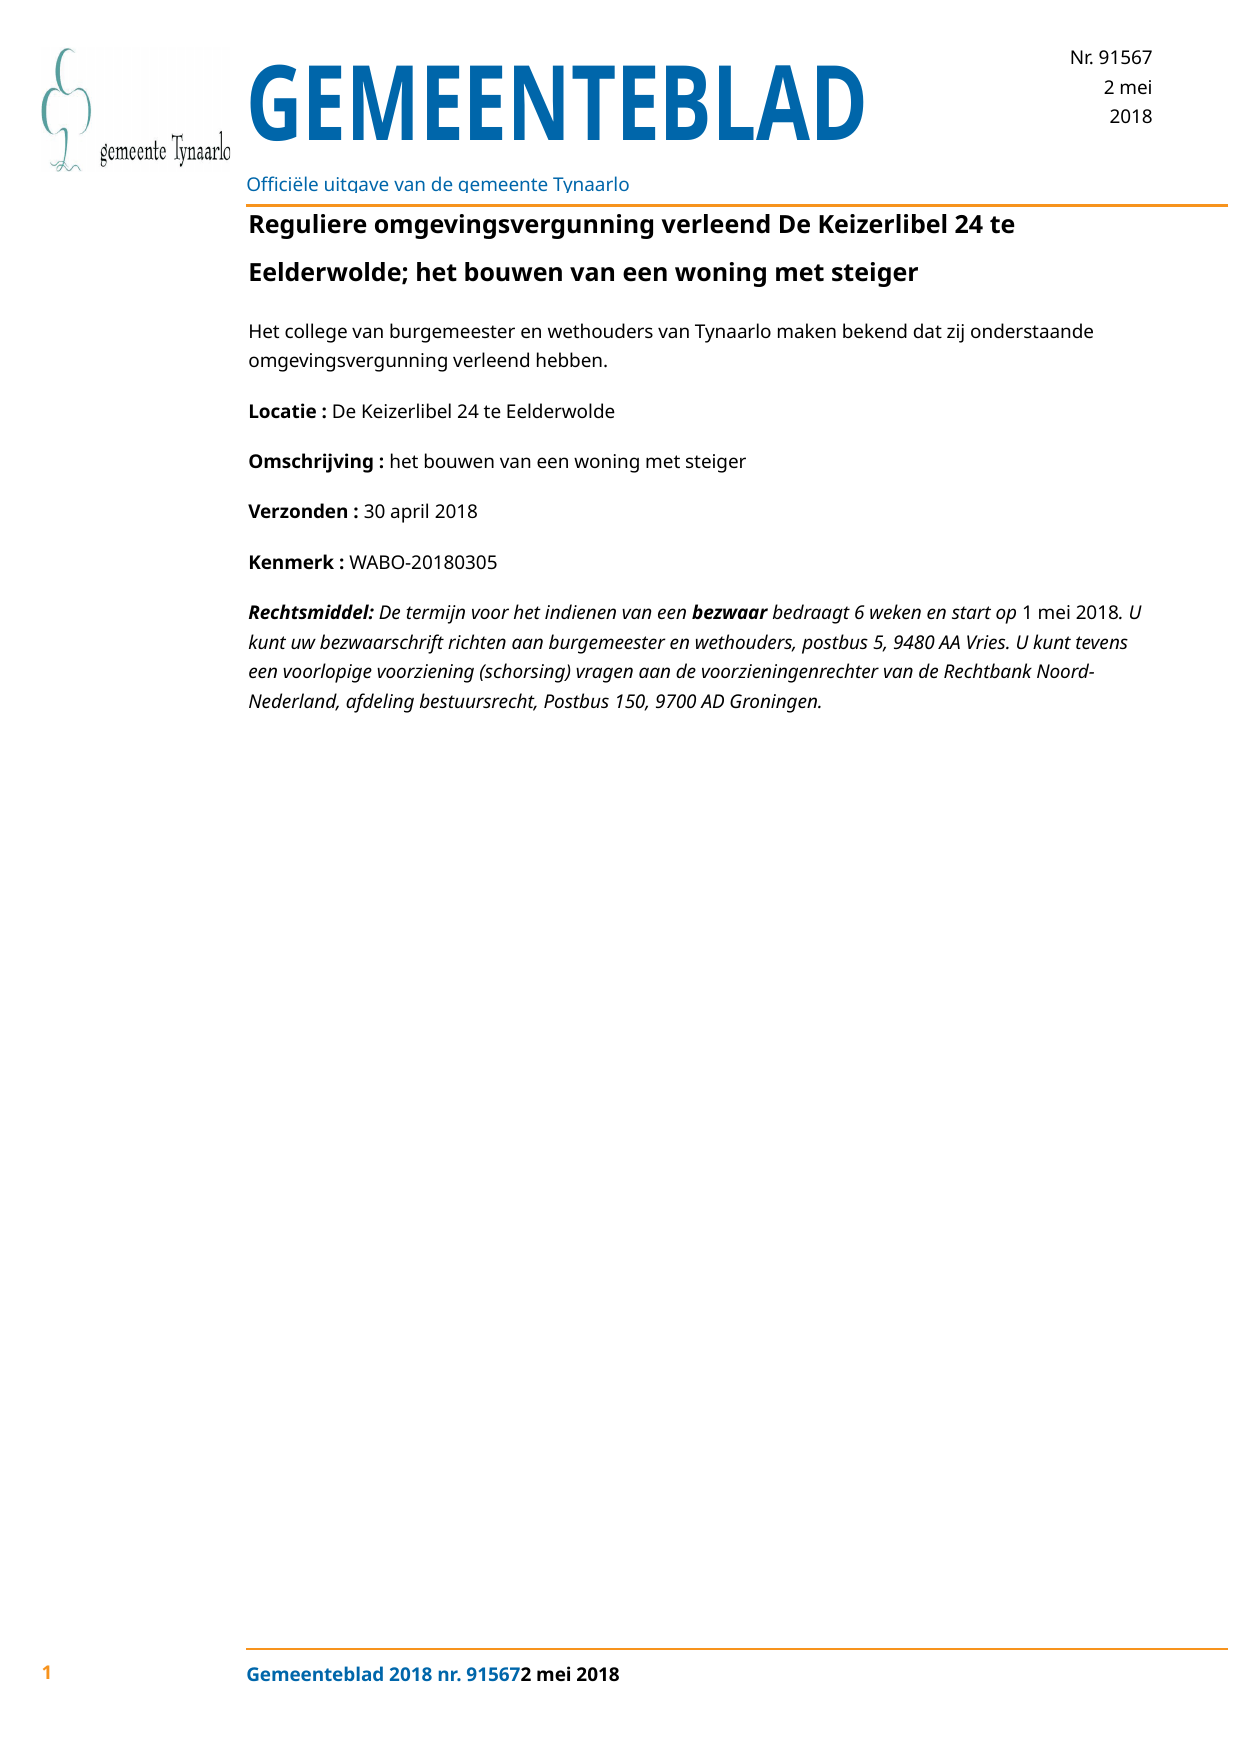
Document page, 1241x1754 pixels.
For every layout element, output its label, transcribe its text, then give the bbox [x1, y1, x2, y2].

text Kenmerk : WABO-20180305 [248, 549, 1152, 575]
text Reguliere omgevingsvergunning verleend De Keizerlibel 24 te Eelderwolde; het bouwen van een woning met steiger [248, 207, 1152, 288]
text Verzonden : 30 april 2018 [248, 499, 1152, 524]
text Het college van burgemeester en wethouders van Tynaarlo maken bekend dat zij onderstaande omgevingsvergunning verleend hebben. [248, 318, 1152, 373]
picture [41, 47, 231, 172]
text Locatie : De Keizerlibel 24 te Eelderwolde [248, 398, 1152, 424]
text Omschrijving : het bouwen van een woning met steiger [248, 448, 1152, 474]
text Rechtsmiddel: De termijn voor het indienen van een bezwaar bedraagt 6 weken en start op 1 mei 2018. U kunt uw bezwaarschrift richten aan burgemeester en wethouders, postbus 5, 9480 AA Vries. U kunt tevens een voorlopige voorziening (schorsing) vragen aan de voorzieningenrechter van de Rechtbank Noord-Nederland, afdeling bestuursrecht, Postbus 150, 9700 AD Groningen. [248, 599, 1152, 714]
